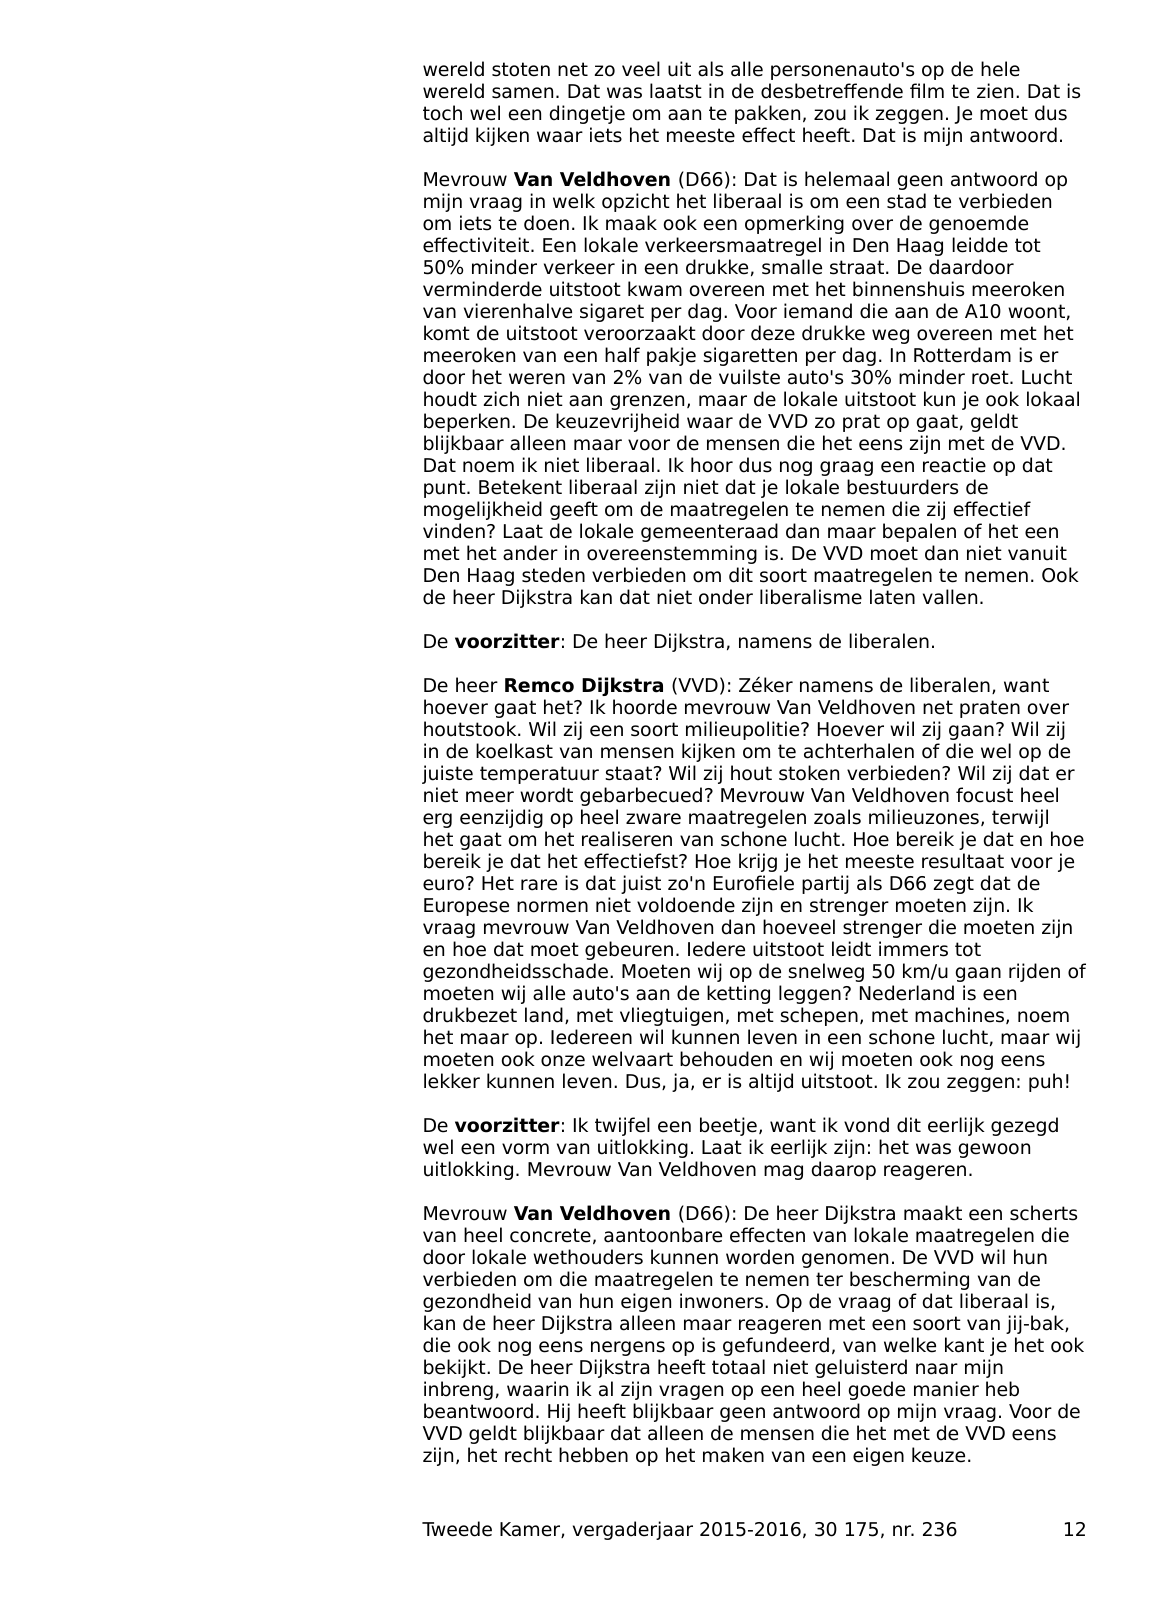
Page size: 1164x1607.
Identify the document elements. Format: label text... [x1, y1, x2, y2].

text De heer Remco Dijkstra (VVD): Zéker namens de liberalen, want hoever gaat het? Ik hoorde mevrouw Van Veldhoven net praten over houtstook. Wil zij een soort milieupolitie? Hoever wil zij gaan? Wil zij in de koelkast van mensen kijken om te achterhalen of die wel op de juiste temperatuur staat? Wil zij hout stoken verbieden? Wil zij dat er niet meer wordt gebarbecued? Mevrouw Van Veldhoven focust heel erg eenzijdig op heel zware maatregelen zoals milieuzones, terwijl het gaat om het realiseren van schone lucht. Hoe bereik je dat en hoe bereik je dat het effectiefst? Hoe krijg je het meeste resultaat voor je euro? Het rare is dat juist zo'n Eurofiele partij als D66 zegt dat de Europese normen niet voldoende zijn en strenger moeten zijn. Ik vraag mevrouw Van Veldhoven dan hoeveel strenger die moeten zijn en hoe dat moet gebeuren. Iedere uitstoot leidt immers tot gezondheidsschade. Moeten wij op de snelweg 50 km/u gaan rijden of moeten wij alle auto's aan de ketting leggen? Nederland is een drukbezet land, met vliegtuigen, met schepen, met machines, noem het maar op. Iedereen wil kunnen leven in een schone lucht, maar wij moeten ook onze welvaart behouden en wij moeten ook nog eens lekker kunnen leven. Dus, ja, er is altijd uitstoot. Ik zou zeggen: puh! [422, 675, 1087, 1093]
text Mevrouw Van Veldhoven (D66): Dat is helemaal geen antwoord op mijn vraag in welk opzicht het liberaal is om een stad te verbieden om iets te doen. Ik maak ook een opmerking over de genoemde effectiviteit. Een lokale verkeersmaatregel in Den Haag leidde tot 50% minder verkeer in een drukke, smalle straat. De daardoor verminderde uitstoot kwam overeen met het binnenshuis meeroken van vierenhalve sigaret per dag. Voor iemand die aan de A10 woont, komt de uitstoot veroorzaakt door deze drukke weg overeen met het meeroken van een half pakje sigaretten per dag. In Rotterdam is er door het weren van 2% van de vuilste auto's 30% minder roet. Lucht houdt zich niet aan grenzen, maar de lokale uitstoot kun je ook lokaal beperken. De keuzevrijheid waar de VVD zo prat op gaat, geldt blijkbaar alleen maar voor de mensen die het eens zijn met de VVD. Dat noem ik niet liberaal. Ik hoor dus nog graag een reactie op dat punt. Betekent liberaal zijn niet dat je lokale bestuurders de mogelijkheid geeft om de maatregelen te nemen die zij effectief vinden? Laat de lokale gemeenteraad dan maar bepalen of het een met het ander in overeenstemming is. De VVD moet dan niet vanuit Den Haag steden verbieden om dit soort maatregelen te nemen. Ook de heer Dijkstra kan dat niet onder liberalisme laten vallen. [422, 169, 1087, 609]
text De voorzitter: Ik twijfel een beetje, want ik vond dit eerlijk gezegd wel een vorm van uitlokking. Laat ik eerlijk zijn: het was gewoon uitlokking. Mevrouw Van Veldhoven mag daarop reageren. [422, 1115, 1087, 1181]
text De voorzitter: De heer Dijkstra, namens de liberalen. [422, 631, 1087, 653]
text wereld stoten net zo veel uit als alle personenauto's op de hele wereld samen. Dat was laatst in de desbetreffende film te zien. Dat is toch wel een dingetje om aan te pakken, zou ik zeggen. Je moet dus altijd kijken waar iets het meeste effect heeft. Dat is mijn antwoord. [422, 59, 1087, 147]
text Mevrouw Van Veldhoven (D66): De heer Dijkstra maakt een scherts van heel concrete, aantoonbare effecten van lokale maatregelen die door lokale wethouders kunnen worden genomen. De VVD wil hun verbieden om die maatregelen te nemen ter bescherming van de gezondheid van hun eigen inwoners. Op de vraag of dat liberaal is, kan de heer Dijkstra alleen maar reageren met een soort van jij-bak, die ook nog eens nergens op is gefundeerd, van welke kant je het ook bekijkt. De heer Dijkstra heeft totaal niet geluisterd naar mijn inbreng, waarin ik al zijn vragen op een heel goede manier heb beantwoord. Hij heeft blijkbaar geen antwoord op mijn vraag. Voor de VVD geldt blijkbaar dat alleen de mensen die het met de VVD eens zijn, het recht hebben op het maken van een eigen keuze. [422, 1203, 1087, 1467]
